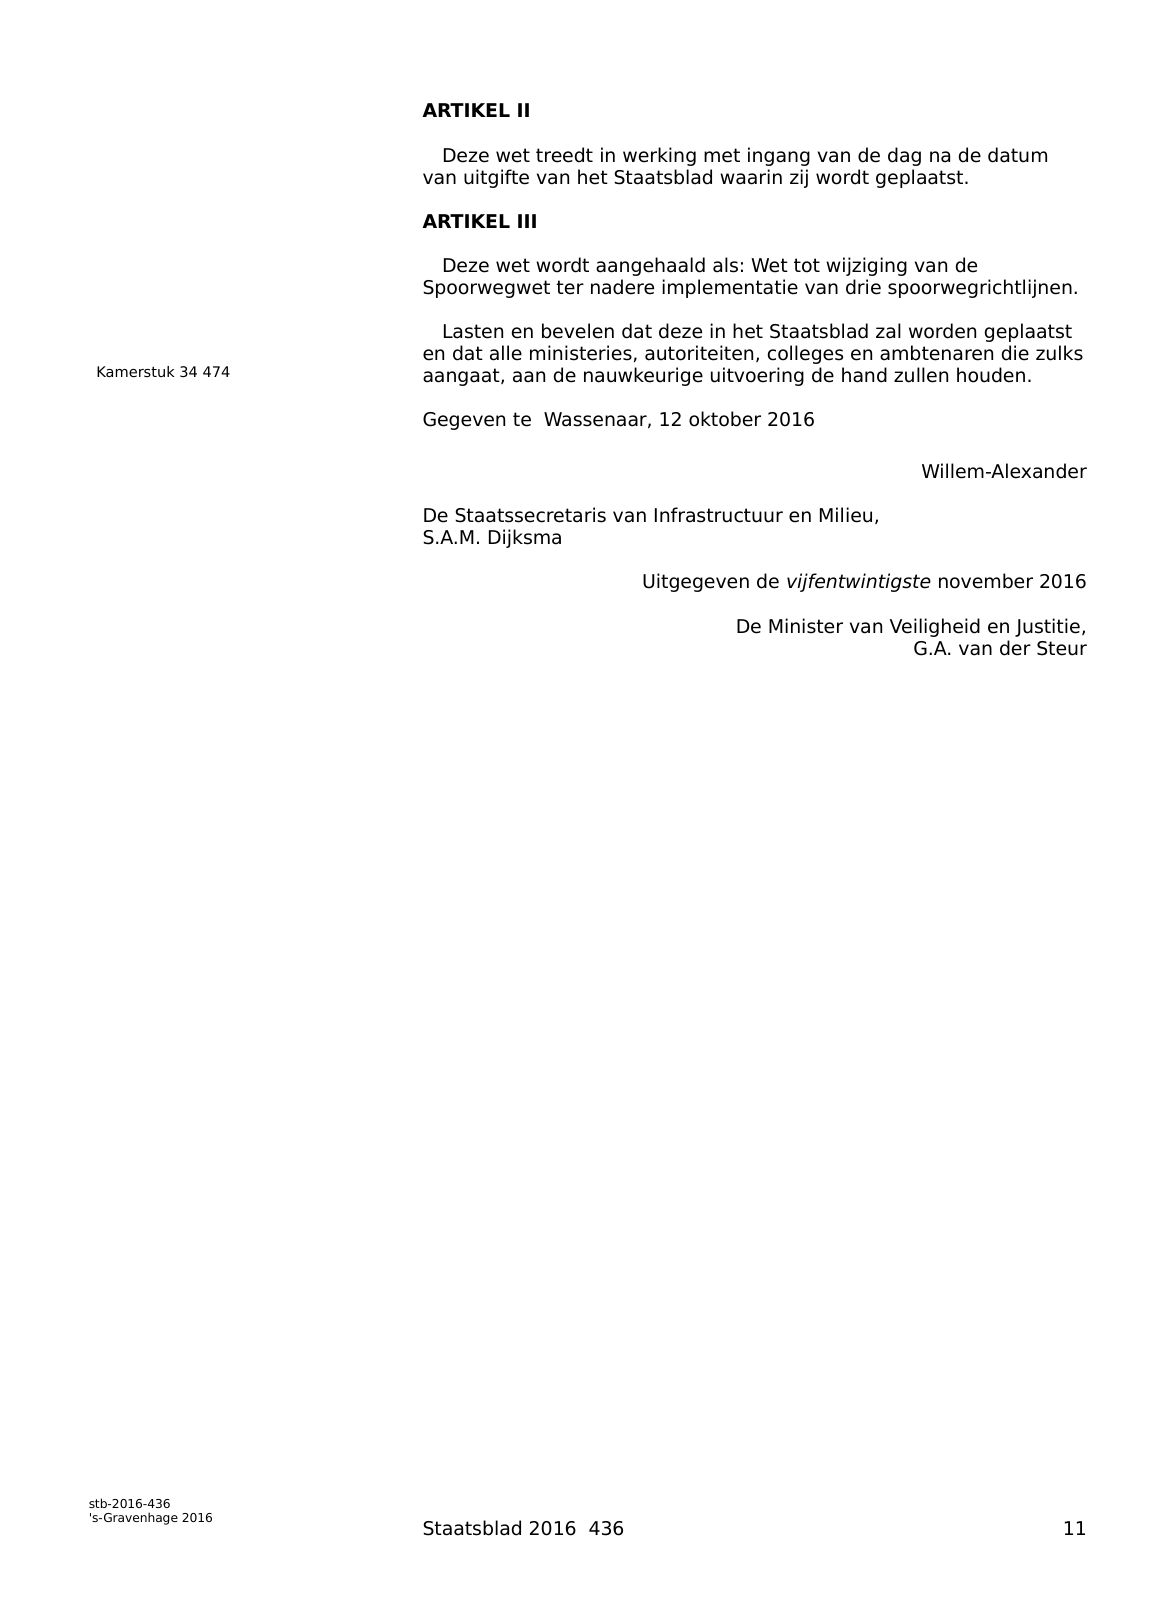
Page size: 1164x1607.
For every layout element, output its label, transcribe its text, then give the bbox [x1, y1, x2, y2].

text 's-Gravenhage 2016 [88, 1511, 323, 1525]
text Lasten en bevelen dat deze in het Staatsblad zal worden geplaatst en dat alle ministeries, autoriteiten, colleges en ambtenaren die zulks aangaat, aan de nauwkeurige uitvoering de hand zullen houden. [422, 321, 1087, 387]
text Kamerstuk 34 474 [77, 364, 396, 381]
text Willem-Alexander [422, 461, 1087, 483]
text De Minister van Veiligheid en Justitie, G.A. van der Steur [422, 616, 1087, 659]
text Uitgegeven de vijfentwintigste november 2016 [422, 571, 1087, 593]
subtitle ARTIKEL III [422, 211, 1087, 233]
text Deze wet wordt aangehaald als: Wet tot wijziging van de Spoorwegwet ter nadere implementatie van drie spoorwegrichtlijnen. [422, 255, 1087, 299]
subtitle ARTIKEL II [422, 100, 1087, 122]
text De Staatssecretaris van Infrastructuur en Milieu, S.A.M. Dijksma [422, 505, 1087, 549]
text stb-2016-436 [88, 1497, 323, 1511]
text Deze wet treedt in werking met ingang van de dag na de datum van uitgifte van het Staatsblad waarin zij wordt geplaatst. [422, 144, 1087, 188]
text Gegeven te Wassenaar, 12 oktober 2016 [422, 409, 1087, 431]
